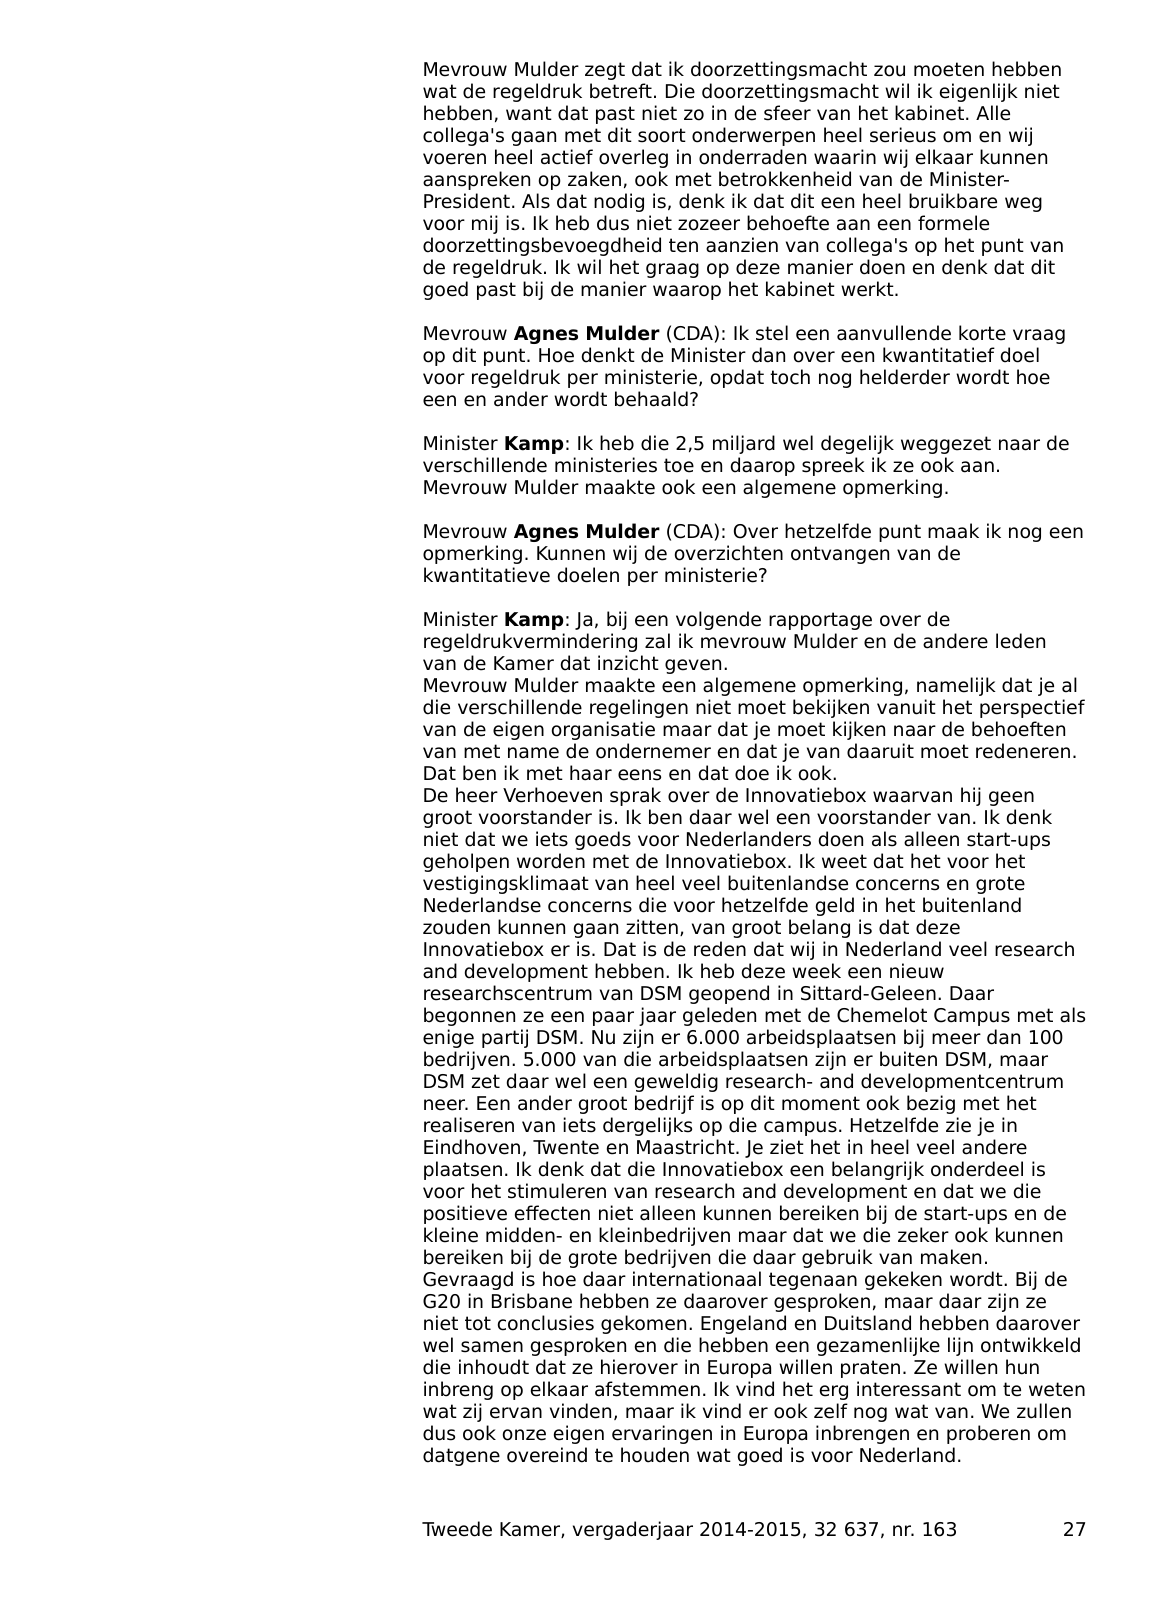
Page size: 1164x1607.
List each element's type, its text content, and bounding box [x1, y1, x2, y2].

text Minister Kamp: Ik heb die 2,5 miljard wel degelijk weggezet naar de verschillende ministeries toe en daarop spreek ik ze ook aan. [422, 433, 1087, 477]
text Mevrouw Mulder maakte ook een algemene opmerking. [422, 477, 1087, 499]
text De heer Verhoeven sprak over de Innovatiebox waarvan hij geen groot voorstander is. Ik ben daar wel een voorstander van. Ik denk niet dat we iets goeds voor Nederlanders doen als alleen start-ups geholpen worden met de Innovatiebox. Ik weet dat het voor het vestigingsklimaat van heel veel buitenlandse concerns en grote Nederlandse concerns die voor hetzelfde geld in het buitenland zouden kunnen gaan zitten, van groot belang is dat deze Innovatiebox er is. Dat is de reden dat wij in Nederland veel research and development hebben. Ik heb deze week een nieuw researchscentrum van DSM geopend in Sittard-Geleen. Daar begonnen ze een paar jaar geleden met de Chemelot Campus met als enige partij DSM. Nu zijn er 6.000 arbeidsplaatsen bij meer dan 100 bedrijven. 5.000 van die arbeidsplaatsen zijn er buiten DSM, maar DSM zet daar wel een geweldig research- and developmentcentrum neer. Een ander groot bedrijf is op dit moment ook bezig met het realiseren van iets dergelijks op die campus. Hetzelfde zie je in Eindhoven, Twente en Maastricht. Je ziet het in heel veel andere plaatsen. Ik denk dat die Innovatiebox een belangrijk onderdeel is voor het stimuleren van research and development en dat we die positieve effecten niet alleen kunnen bereiken bij de start-ups en de kleine midden- en kleinbedrijven maar dat we die zeker ook kunnen bereiken bij de grote bedrijven die daar gebruik van maken. Gevraagd is hoe daar internationaal tegenaan gekeken wordt. Bij de G20 in Brisbane hebben ze daarover gesproken, maar daar zijn ze niet tot conclusies gekomen. Engeland en Duitsland hebben daarover wel samen gesproken en die hebben een gezamenlijke lijn ontwikkeld die inhoudt dat ze hierover in Europa willen praten. Ze willen hun inbreng op elkaar afstemmen. Ik vind het erg interessant om te weten wat zij ervan vinden, maar ik vind er ook zelf nog wat van. We zullen dus ook onze eigen ervaringen in Europa inbrengen en proberen om datgene overeind te houden wat goed is voor Nederland. [422, 785, 1087, 1467]
text Mevrouw Agnes Mulder (CDA): Ik stel een aanvullende korte vraag op dit punt. Hoe denkt de Minister dan over een kwantitatief doel voor regeldruk per ministerie, opdat toch nog helderder wordt hoe een en ander wordt behaald? [422, 323, 1087, 411]
text Mevrouw Mulder zegt dat ik doorzettingsmacht zou moeten hebben wat de regeldruk betreft. Die doorzettingsmacht wil ik eigenlijk niet hebben, want dat past niet zo in de sfeer van het kabinet. Alle collega's gaan met dit soort onderwerpen heel serieus om en wij voeren heel actief overleg in onderraden waarin wij elkaar kunnen aanspreken op zaken, ook met betrokkenheid van de Minister-President. Als dat nodig is, denk ik dat dit een heel bruikbare weg voor mij is. Ik heb dus niet zozeer behoefte aan een formele doorzettingsbevoegdheid ten aanzien van collega's op het punt van de regeldruk. Ik wil het graag op deze manier doen en denk dat dit goed past bij de manier waarop het kabinet werkt. [422, 59, 1087, 301]
text Mevrouw Mulder maakte een algemene opmerking, namelijk dat je al die verschillende regelingen niet moet bekijken vanuit het perspectief van de eigen organisatie maar dat je moet kijken naar de behoeften van met name de ondernemer en dat je van daaruit moet redeneren. Dat ben ik met haar eens en dat doe ik ook. [422, 675, 1087, 785]
text Mevrouw Agnes Mulder (CDA): Over hetzelfde punt maak ik nog een opmerking. Kunnen wij de overzichten ontvangen van de kwantitatieve doelen per ministerie? [422, 521, 1087, 587]
text Minister Kamp: Ja, bij een volgende rapportage over de regeldrukvermindering zal ik mevrouw Mulder en de andere leden van de Kamer dat inzicht geven. [422, 609, 1087, 675]
